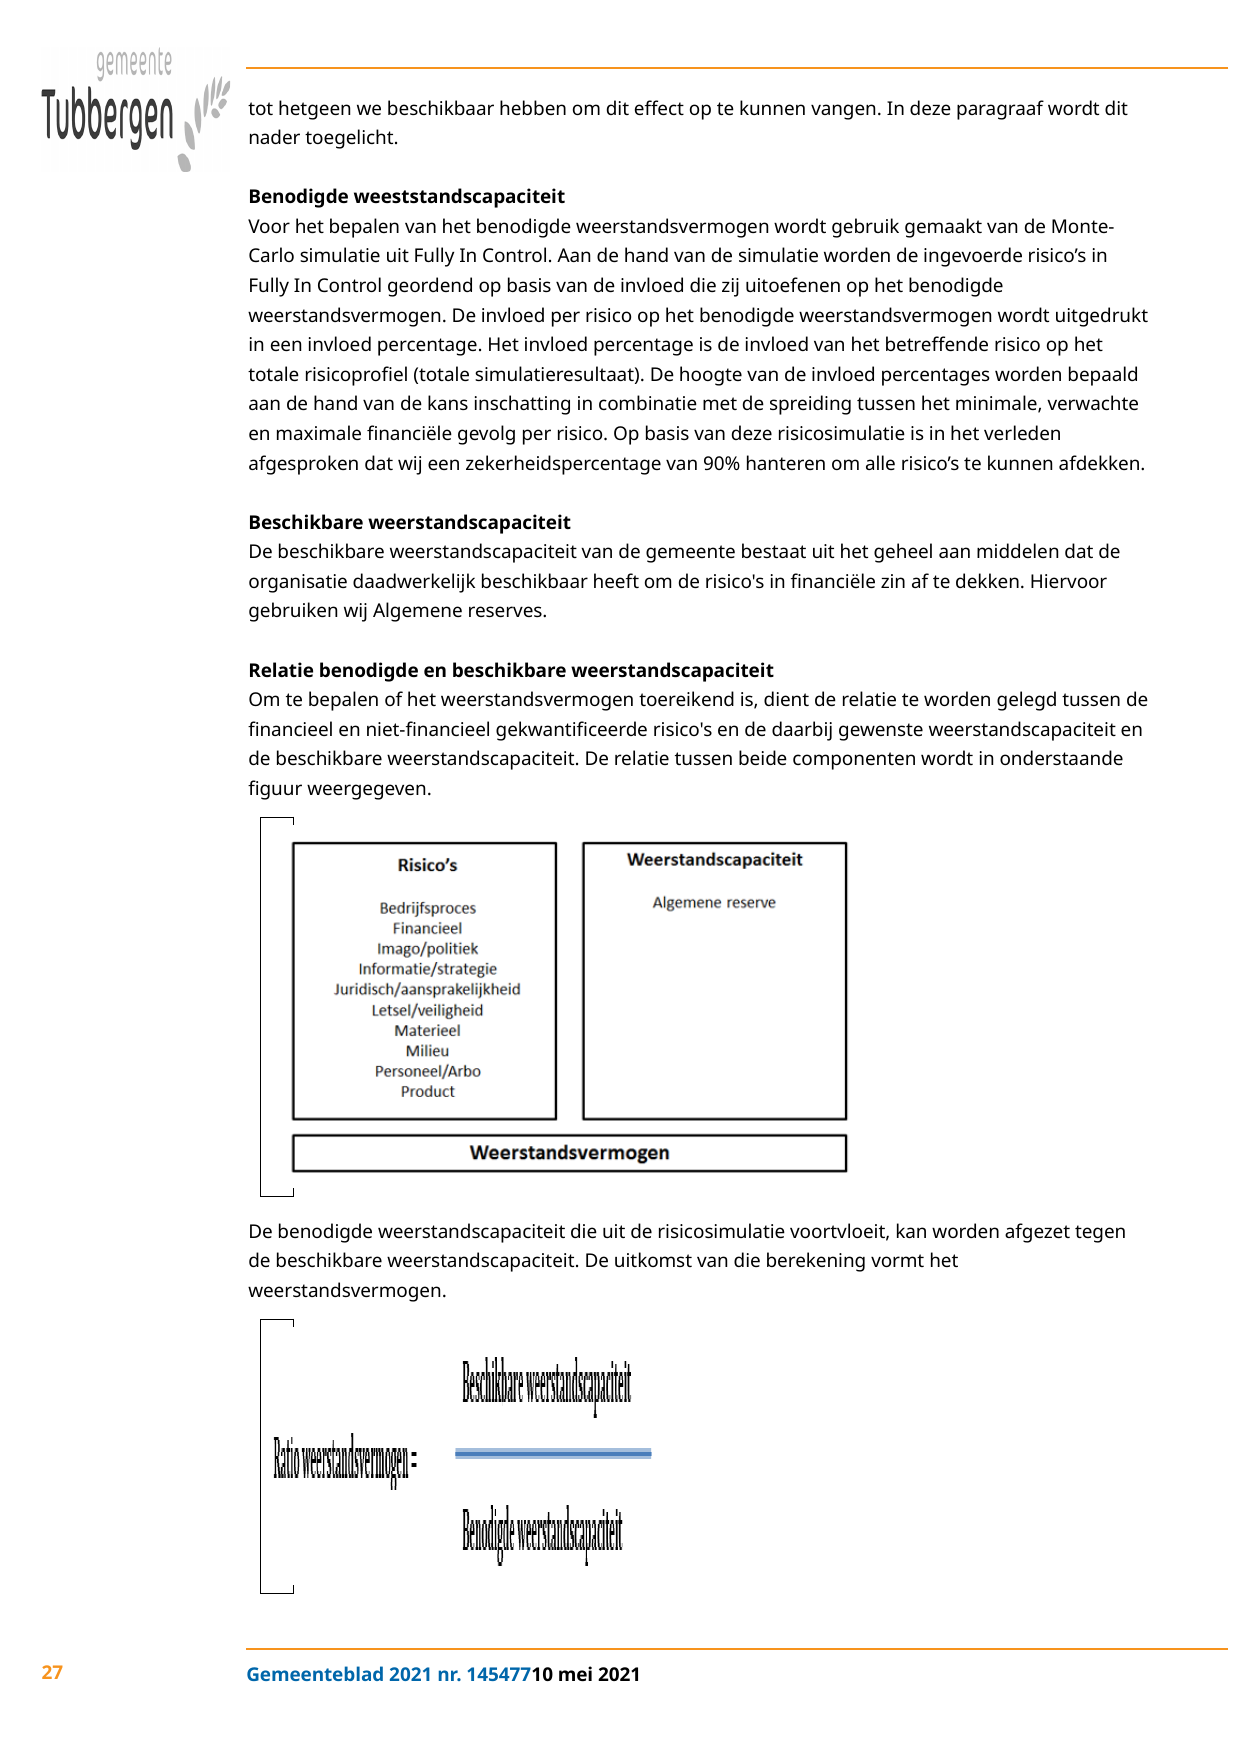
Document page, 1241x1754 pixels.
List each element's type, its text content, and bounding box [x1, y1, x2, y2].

text Om te bepalen of het weerstandsvermogen toereikend is, dient de relatie te worden gelegd tussen de financieel en niet-financieel gekwantificeerde risico's en de daarbij gewenste weerstandscapaciteit en de beschikbare weerstandscapaciteit. De relatie tussen beide componenten wordt in onderstaande figuur weergegeven. [248, 686, 1152, 801]
picture [41, 47, 231, 172]
picture [268, 825, 860, 1188]
text Relatie benodigde en beschikbare weerstandscapaciteit [248, 657, 1152, 683]
text Beschikbare weerstandscapaciteit [248, 509, 1152, 535]
text Voor het bepalen van het benodigde weerstandsvermogen wordt gebruik gemaakt van de Monte-Carlo simulatie uit Fully In Control. Aan de hand van de simulatie worden de ingevoerde risico’s in Fully In Control geordend op basis van de invloed die zij uitoefenen op het benodigde weerstandsvermogen. De invloed per risico op het benodigde weerstandsvermogen wordt uitgedrukt in een invloed percentage. Het invloed percentage is de invloed van het betreffende risico op het totale risicoprofiel (totale simulatieresultaat). De hoogte van de invloed percentages worden bepaald aan de hand van de kans inschatting in combinatie met de spreiding tussen het minimale, verwachte en maximale financiële gevolg per risico. Op basis van deze risicosimulatie is in het verleden afgesproken dat wij een zekerheidspercentage van 90% hanteren om alle risico’s te kunnen afdekken. [248, 213, 1152, 476]
text Benodigde weeststandscapaciteit [248, 183, 1152, 209]
text tot hetgeen we beschikbaar hebben om dit effect op te kunnen vangen. In deze paragraaf wordt dit nader toegelicht. [248, 95, 1152, 150]
text De benodigde weerstandscapaciteit die uit de risicosimulatie voortvloeit, kan worden afgezet tegen de beschikbare weerstandscapaciteit. De uitkomst van die berekening vormt het weerstandsvermogen. [248, 1218, 1152, 1303]
picture [268, 1327, 683, 1585]
text De beschikbare weerstandscapaciteit van de gemeente bestaat uit het geheel aan middelen dat de organisatie daadwerkelijk beschikbaar heeft om de risico's in financiële zin af te dekken. Hiervoor gebruiken wij Algemene reserves. [248, 538, 1152, 623]
